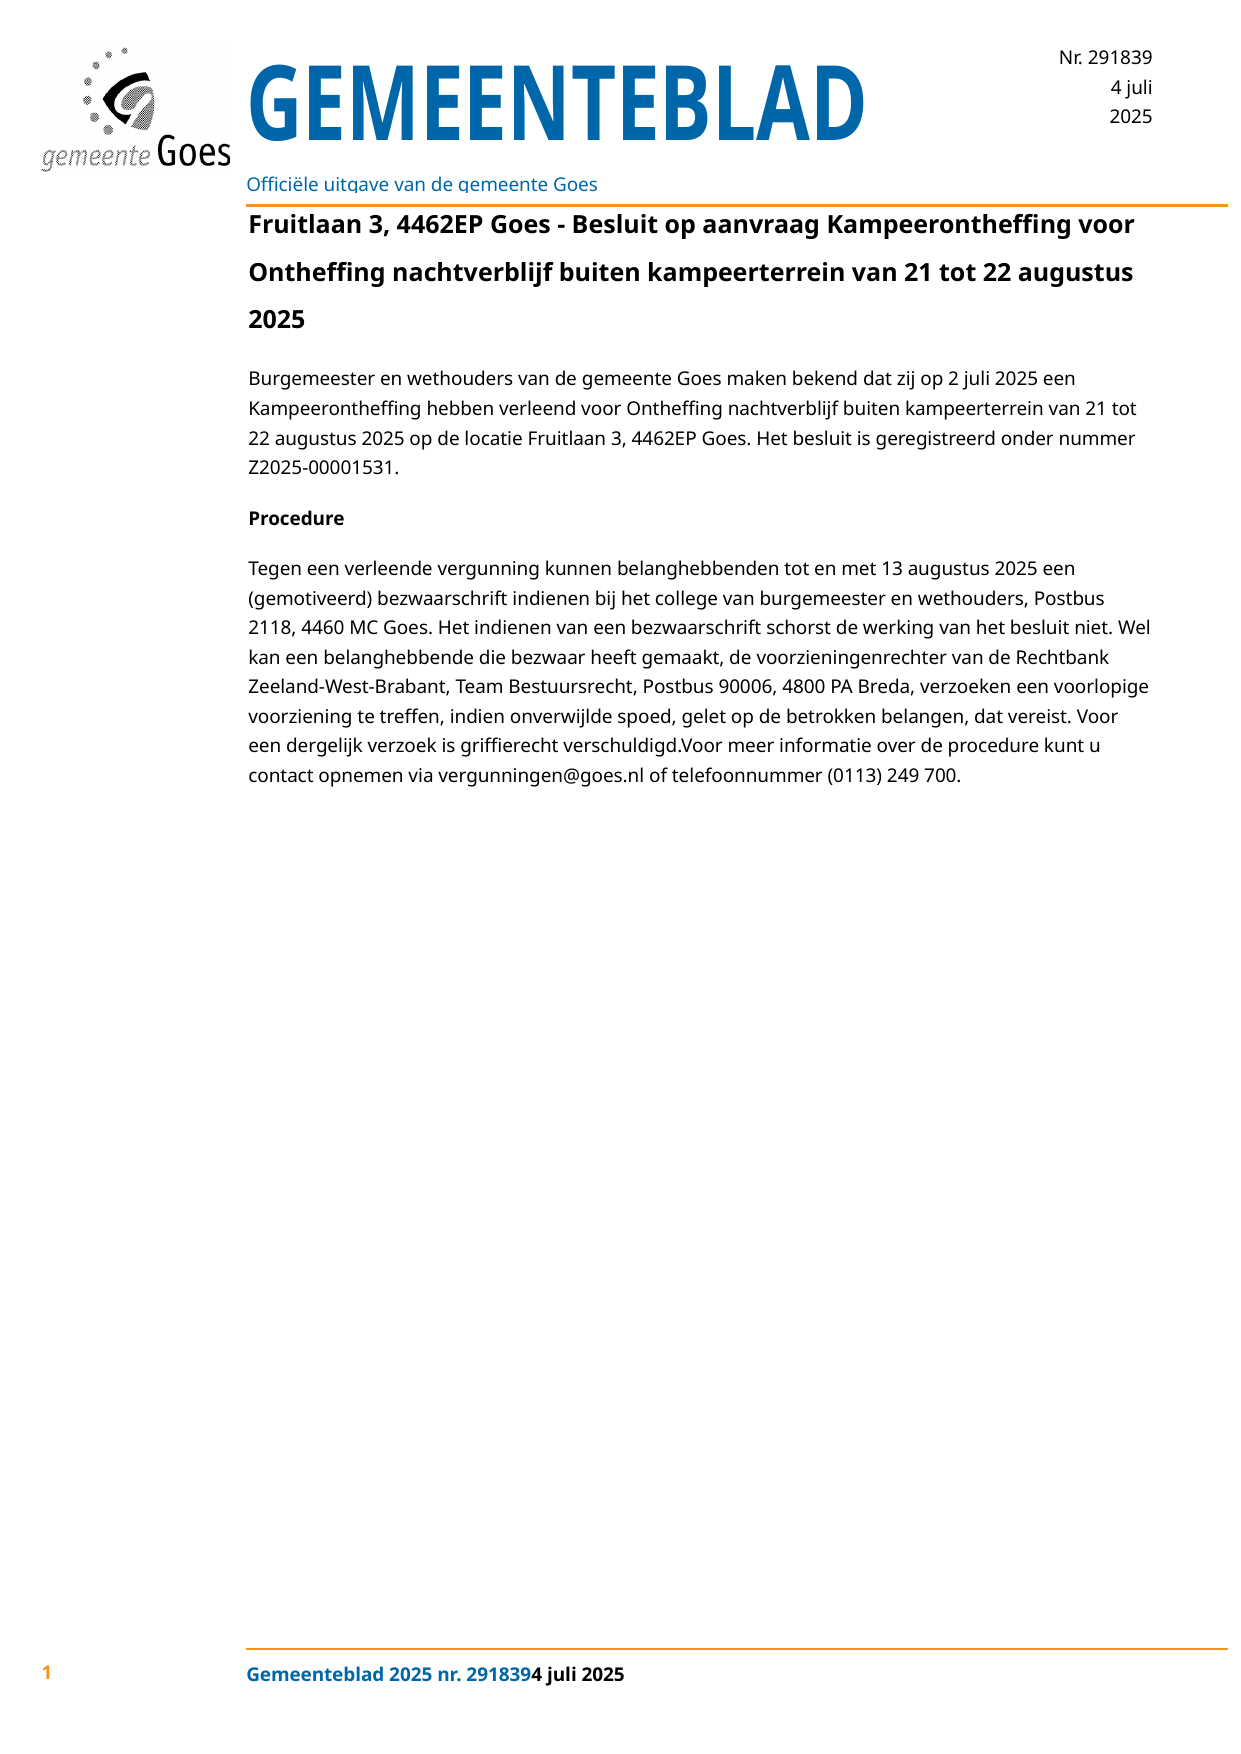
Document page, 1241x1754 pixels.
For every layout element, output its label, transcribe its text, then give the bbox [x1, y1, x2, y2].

picture [41, 47, 231, 172]
text Fruitlaan 3, 4462EP Goes - Besluit op aanvraag Kampeerontheffing voor Ontheffing nachtverblijf buiten kampeerterrein van 21 tot 22 augustus 2025 [248, 207, 1152, 336]
text Procedure [248, 505, 1152, 530]
text Tegen een verleende vergunning kunnen belanghebbenden tot en met 13 augustus 2025 een (gemotiveerd) bezwaarschrift indienen bij het college van burgemeester en wethouders, Postbus 2118, 4460 MC Goes. Het indienen van een bezwaarschrift schorst de werking van het besluit niet. Wel kan een belanghebbende die bezwaar heeft gemaakt, de voorzieningenrechter van de Rechtbank Zeeland-West-Brabant, Team Bestuursrecht, Postbus 90006, 4800 PA Breda, verzoeken een voorlopige voorziening te treffen, indien onverwijlde spoed, gelet op de betrokken belangen, dat vereist. Voor een dergelijk verzoek is griffierecht verschuldigd.Voor meer informatie over de procedure kunt u contact opnemen via vergunningen@goes.nl of telefoonnummer (0113) 249 700. [248, 555, 1152, 788]
text Burgemeester en wethouders van de gemeente Goes maken bekend dat zij op 2 juli 2025 een Kampeerontheffing hebben verleend voor Ontheffing nachtverblijf buiten kampeerterrein van 21 tot 22 augustus 2025 op de locatie Fruitlaan 3, 4462EP Goes. Het besluit is geregistreerd onder nummer Z2025-00001531. [248, 366, 1152, 480]
